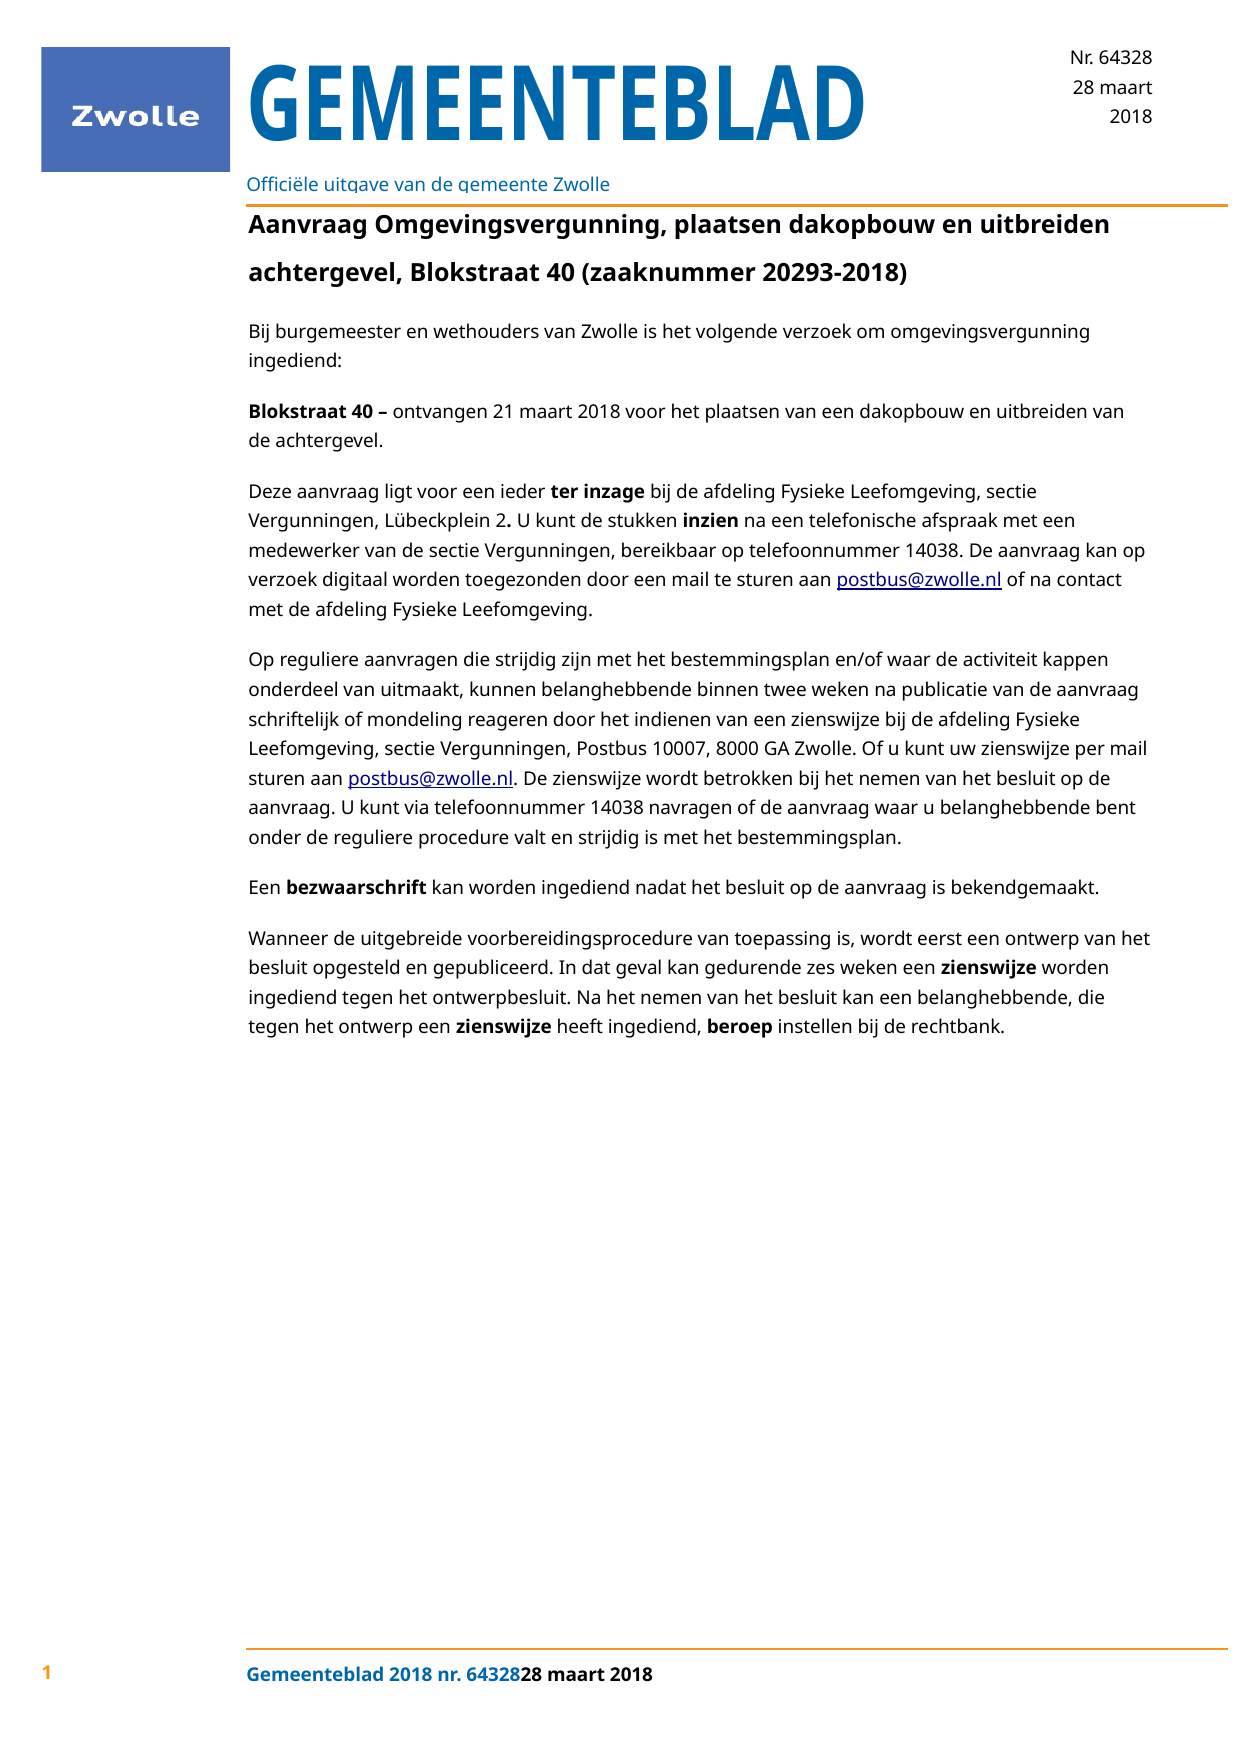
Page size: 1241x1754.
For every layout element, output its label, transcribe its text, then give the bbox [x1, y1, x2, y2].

text Deze aanvraag ligt voor een ieder ter inzage bij de afdeling Fysieke Leefomgeving, sectie Vergunningen, Lübeckplein 2. U kunt de stukken inzien na een telefonische afspraak met een medewerker van de sectie Vergunningen, bereikbaar op telefoonnummer 14038. De aanvraag kan op verzoek digitaal worden toegezonden door een mail te sturen aan postbus@zwolle.nl of na contact met de afdeling Fysieke Leefomgeving. [248, 478, 1152, 622]
text Wanneer de uitgebreide voorbereidingsprocedure van toepassing is, wordt eerst een ontwerp van het besluit opgesteld en gepubliceerd. In dat geval kan gedurende zes weken een zienswijze worden ingediend tegen het ontwerpbesluit. Na het nemen van het besluit kan een belanghebbende, die tegen het ontwerp een zienswijze heeft ingediend, beroep instellen bij de rechtbank. [248, 925, 1152, 1039]
text Op reguliere aanvragen die strijdig zijn met het bestemmingsplan en/of waar de activiteit kappen onderdeel van uitmaakt, kunnen belanghebbende binnen twee weken na publicatie van de aanvraag schriftelijk of mondeling reageren door het indienen van een zienswijze bij de afdeling Fysieke Leefomgeving, sectie Vergunningen, Postbus 10007, 8000 GA Zwolle. Of u kunt uw zienswijze per mail sturen aan postbus@zwolle.nl. De zienswijze wordt betrokken bij het nemen van het besluit op de aanvraag. U kunt via telefoonnummer 14038 navragen of de aanvraag waar u belanghebbende bent onder de reguliere procedure valt en strijdig is met het bestemmingsplan. [248, 647, 1152, 850]
text Een bezwaarschrift kan worden ingediend nadat het besluit op de aanvraag is bekendgemaakt. [248, 874, 1152, 900]
picture [41, 47, 231, 172]
text Aanvraag Omgevingsvergunning, plaatsen dakopbouw en uitbreiden achtergevel, Blokstraat 40 (zaaknummer 20293-2018) [248, 207, 1152, 288]
text Blokstraat 40 – ontvangen 21 maart 2018 voor het plaatsen van een dakopbouw en uitbreiden van de achtergevel. [248, 398, 1152, 453]
text Bij burgemeester en wethouders van Zwolle is het volgende verzoek om omgevingsvergunning ingediend: [248, 318, 1152, 373]
